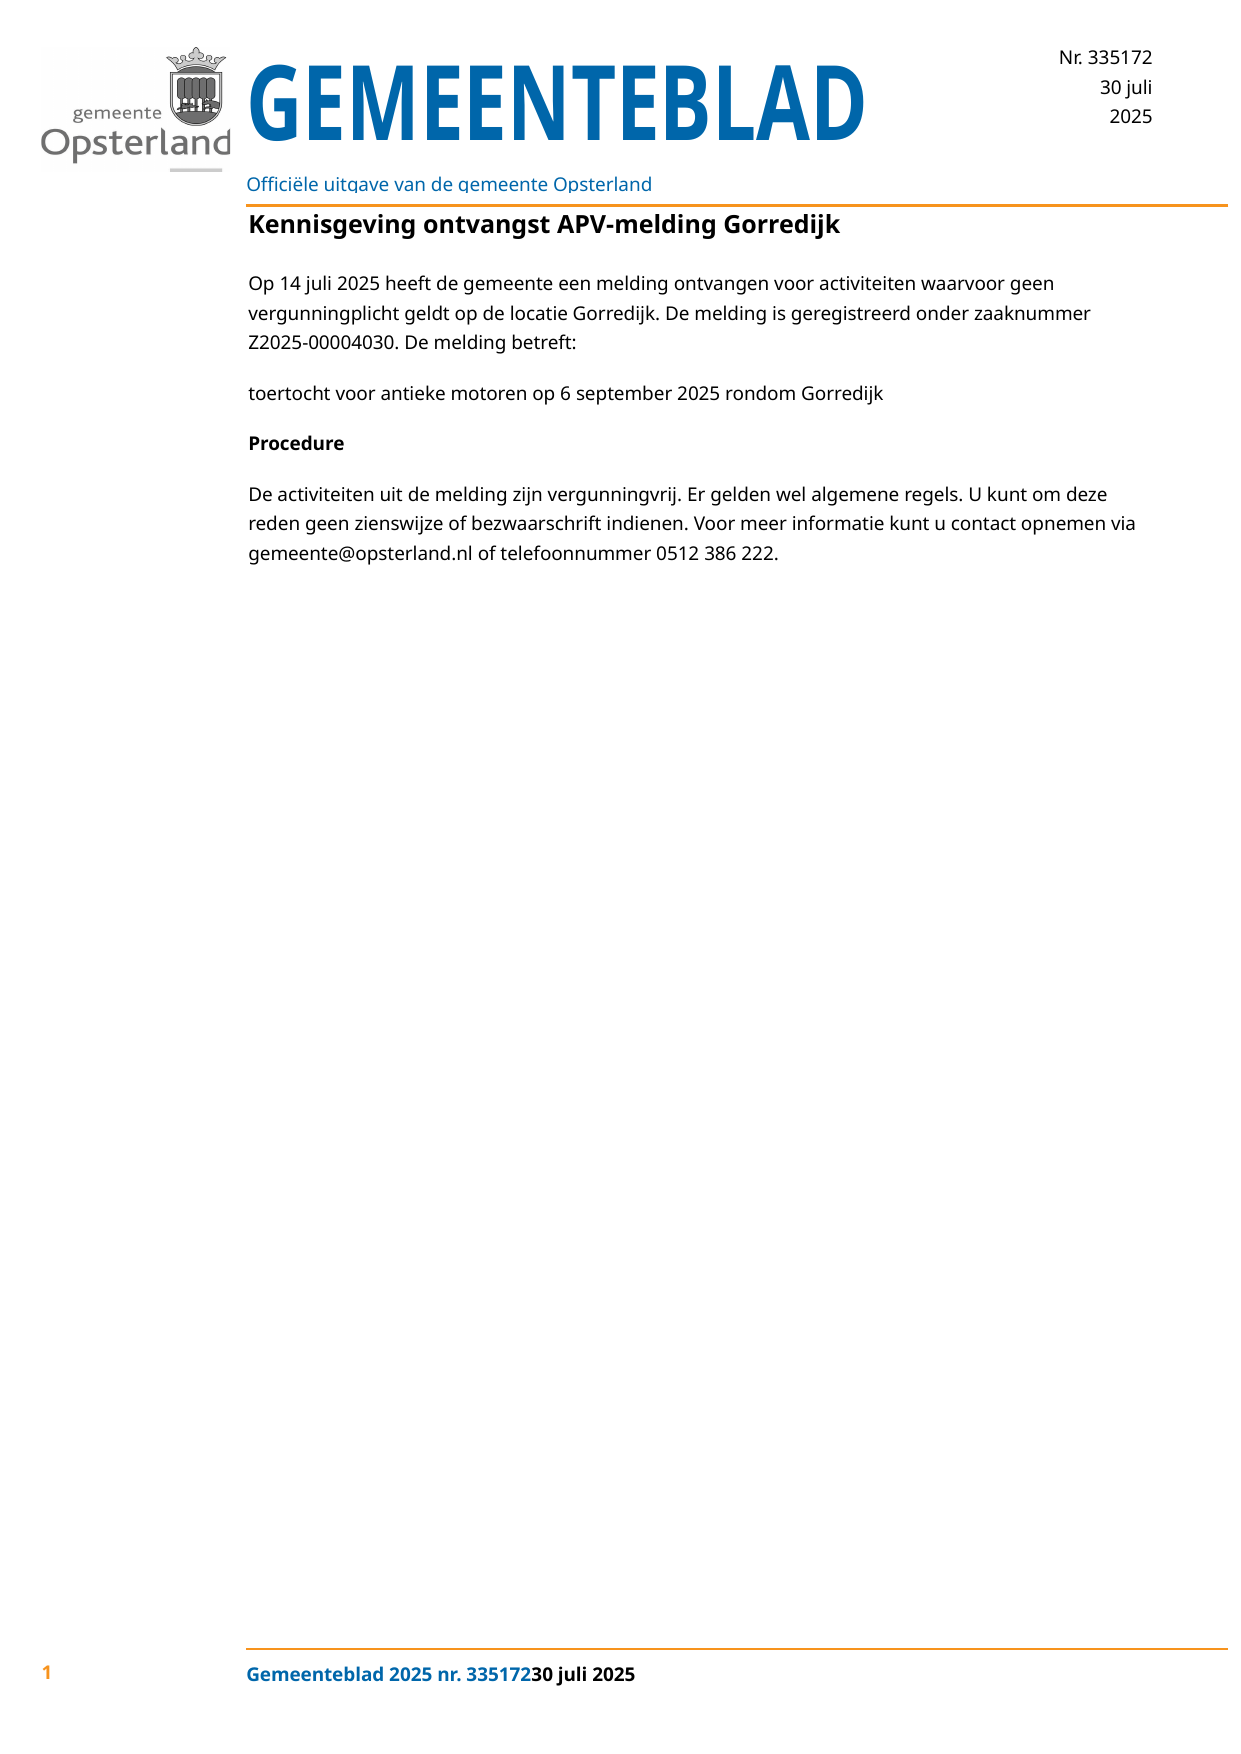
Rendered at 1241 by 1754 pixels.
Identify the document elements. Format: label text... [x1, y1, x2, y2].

text Procedure [248, 430, 1152, 456]
text De activiteiten uit de melding zijn vergunningvrij. Er gelden wel algemene regels. U kunt om deze reden geen zienswijze of bezwaarschrift indienen. Voor meer informatie kunt u contact opnemen via gemeente@opsterland.nl of telefoonnummer 0512 386 222. [248, 481, 1152, 566]
text Kennisgeving ontvangst APV-melding Gorredijk [248, 207, 1152, 241]
text Op 14 juli 2025 heeft de gemeente een melding ontvangen voor activiteiten waarvoor geen vergunningplicht geldt op de locatie Gorredijk. De melding is geregistreerd onder zaaknummer Z2025-00004030. De melding betreft: [248, 270, 1152, 355]
text toertocht voor antieke motoren op 6 september 2025 rondom Gorredijk [248, 380, 1152, 406]
picture [41, 47, 231, 172]
